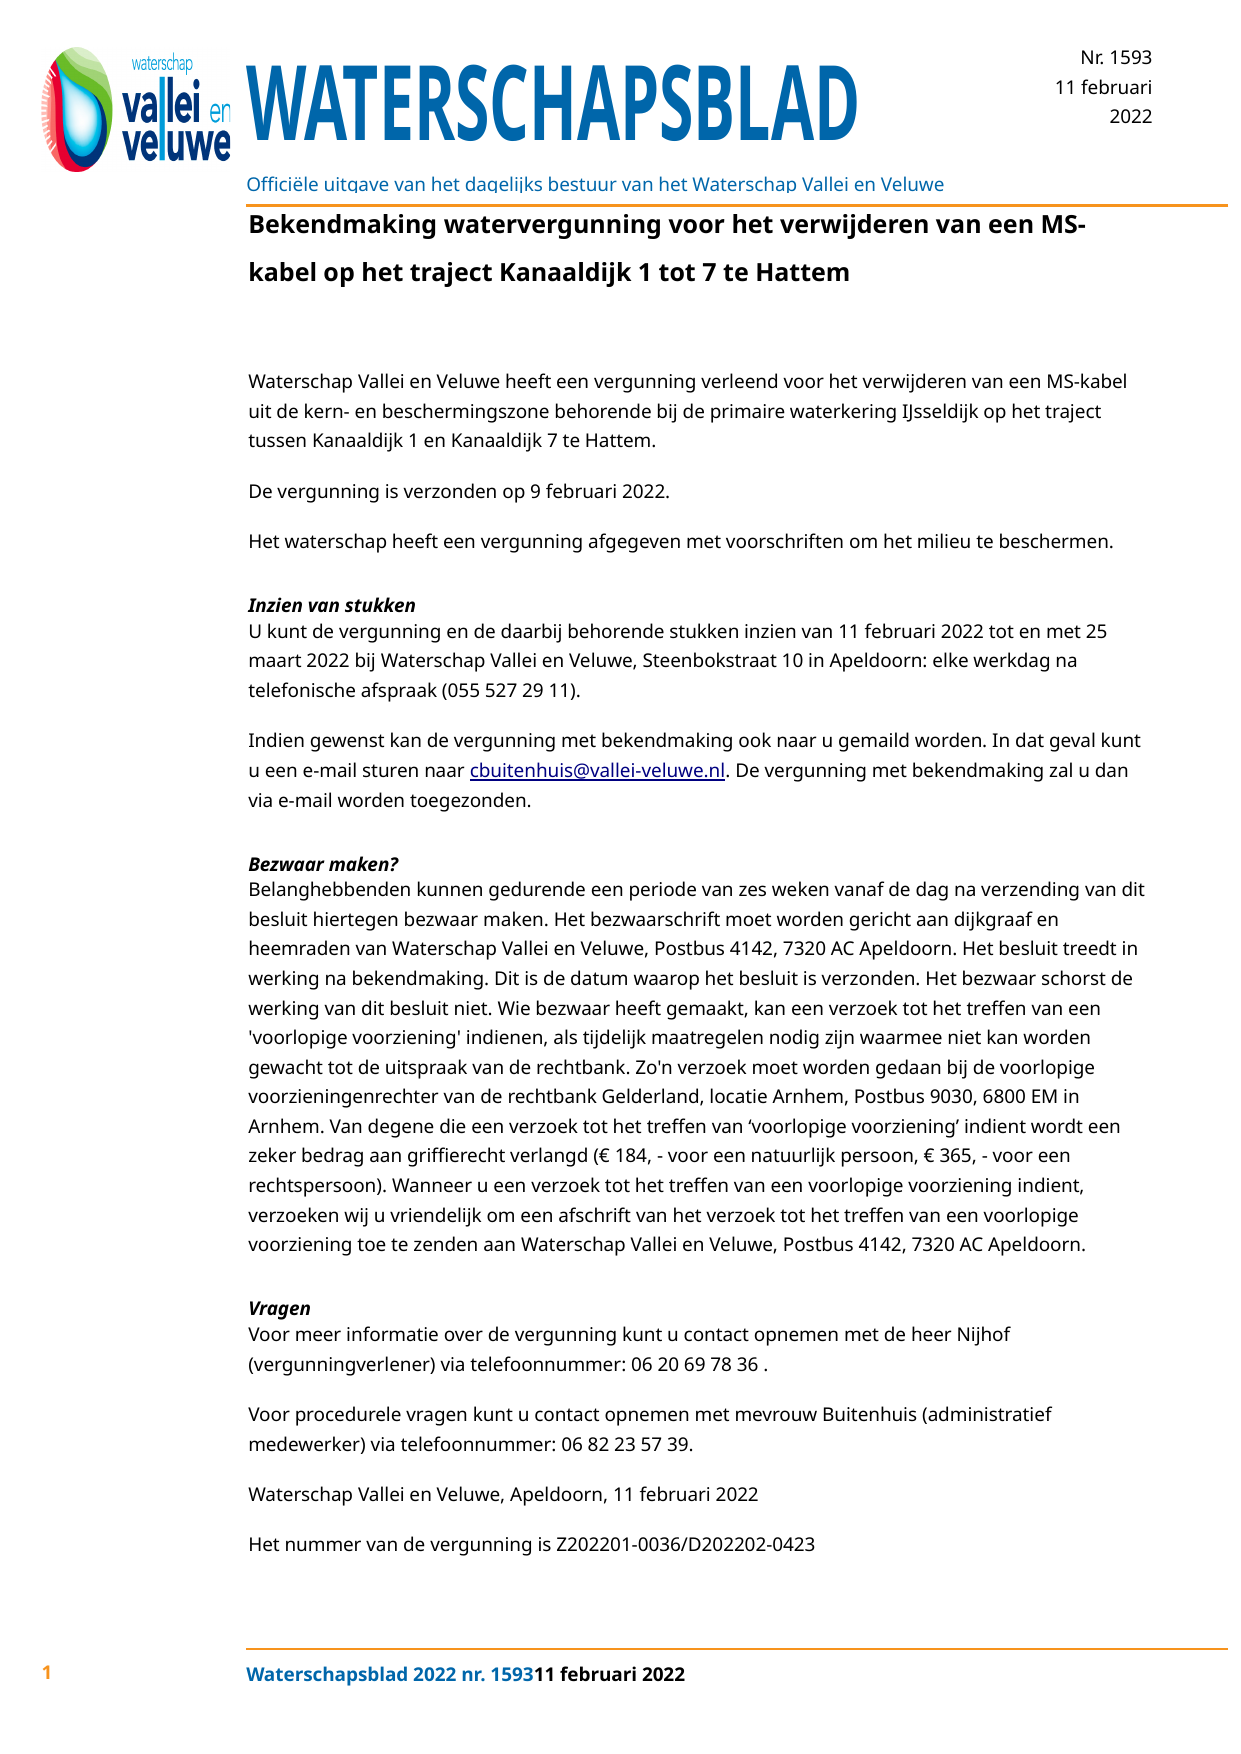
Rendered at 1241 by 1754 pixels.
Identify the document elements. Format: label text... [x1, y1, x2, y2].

text Inzien van stukken [248, 592, 1152, 618]
text Het waterschap heeft een vergunning afgegeven met voorschriften om het milieu te beschermen. [248, 528, 1152, 554]
text Indien gewenst kan de vergunning met bekendmaking ook naar u gemaild worden. In dat geval kunt u een e-mail sturen naar cbuitenhuis@vallei-veluwe.nl. De vergunning met bekendmaking zal u dan via e-mail worden toegezonden. [248, 728, 1152, 812]
text Belanghebbenden kunnen gedurende een periode van zes weken vanaf de dag na verzending van dit besluit hiertegen bezwaar maken. Het bezwaarschrift moet worden gericht aan dijkgraaf en heemraden van Waterschap Vallei en Veluwe, Postbus 4142, 7320 AC Apeldoorn. Het besluit treedt in werking na bekendmaking. Dit is de datum waarop het besluit is verzonden. Het bezwaar schorst de werking van dit besluit niet. Wie bezwaar heeft gemaakt, kan een verzoek tot het treffen van een 'voorlopige voorziening' indienen, als tijdelijk maatregelen nodig zijn waarmee niet kan worden gewacht tot de uitspraak van de rechtbank. Zo'n verzoek moet worden gedaan bij de voorlopige voorzieningenrechter van de rechtbank Gelderland, locatie Arnhem, Postbus 9030, 6800 EM in Arnhem. Van degene die een verzoek tot het treffen van ‘voorlopige voorziening’ indient wordt een zeker bedrag aan griffierecht verlangd (€ 184, - voor een natuurlijk persoon, € 365, - voor een rechtspersoon). Wanneer u een verzoek tot het treffen van een voorlopige voorziening indient, verzoeken wij u vriendelijk om een afschrift van het verzoek tot het treffen van een voorlopige voorziening toe te zenden aan Waterschap Vallei en Veluwe, Postbus 4142, 7320 AC Apeldoorn. [248, 876, 1152, 1257]
text Waterschap Vallei en Veluwe, Apeldoorn, 11 februari 2022 [248, 1481, 1152, 1507]
text U kunt de vergunning en de daarbij behorende stukken inzien van 11 februari 2022 tot en met 25 maart 2022 bij Waterschap Vallei en Veluwe, Steenbokstraat 10 in Apeldoorn: elke werkdag na telefonische afspraak (055 527 29 11). [248, 618, 1152, 703]
text Voor meer informatie over de vergunning kunt u contact opnemen met de heer Nijhof (vergunningverlener) via telefoonnummer: 06 20 69 78 36 . [248, 1321, 1152, 1376]
picture [41, 47, 231, 172]
text Vragen [248, 1295, 1152, 1321]
text Bekendmaking watervergunning voor het verwijderen van een MS-kabel op het traject Kanaaldijk 1 tot 7 te Hattem [248, 207, 1152, 288]
text Voor procedurele vragen kunt u contact opnemen met mevrouw Buitenhuis (administratief medewerker) via telefoonnummer: 06 82 23 57 39. [248, 1401, 1152, 1456]
text De vergunning is verzonden op 9 februari 2022. [248, 478, 1152, 504]
text Waterschap Vallei en Veluwe heeft een vergunning verleend voor het verwijderen van een MS-kabel uit de kern- en beschermingszone behorende bij de primaire waterkering IJsseldijk op het traject tussen Kanaaldijk 1 en Kanaaldijk 7 te Hattem. [248, 368, 1152, 453]
text Bezwaar maken? [248, 851, 1152, 876]
text Het nummer van de vergunning is Z202201-0036/D202202-0423 [248, 1532, 1152, 1557]
